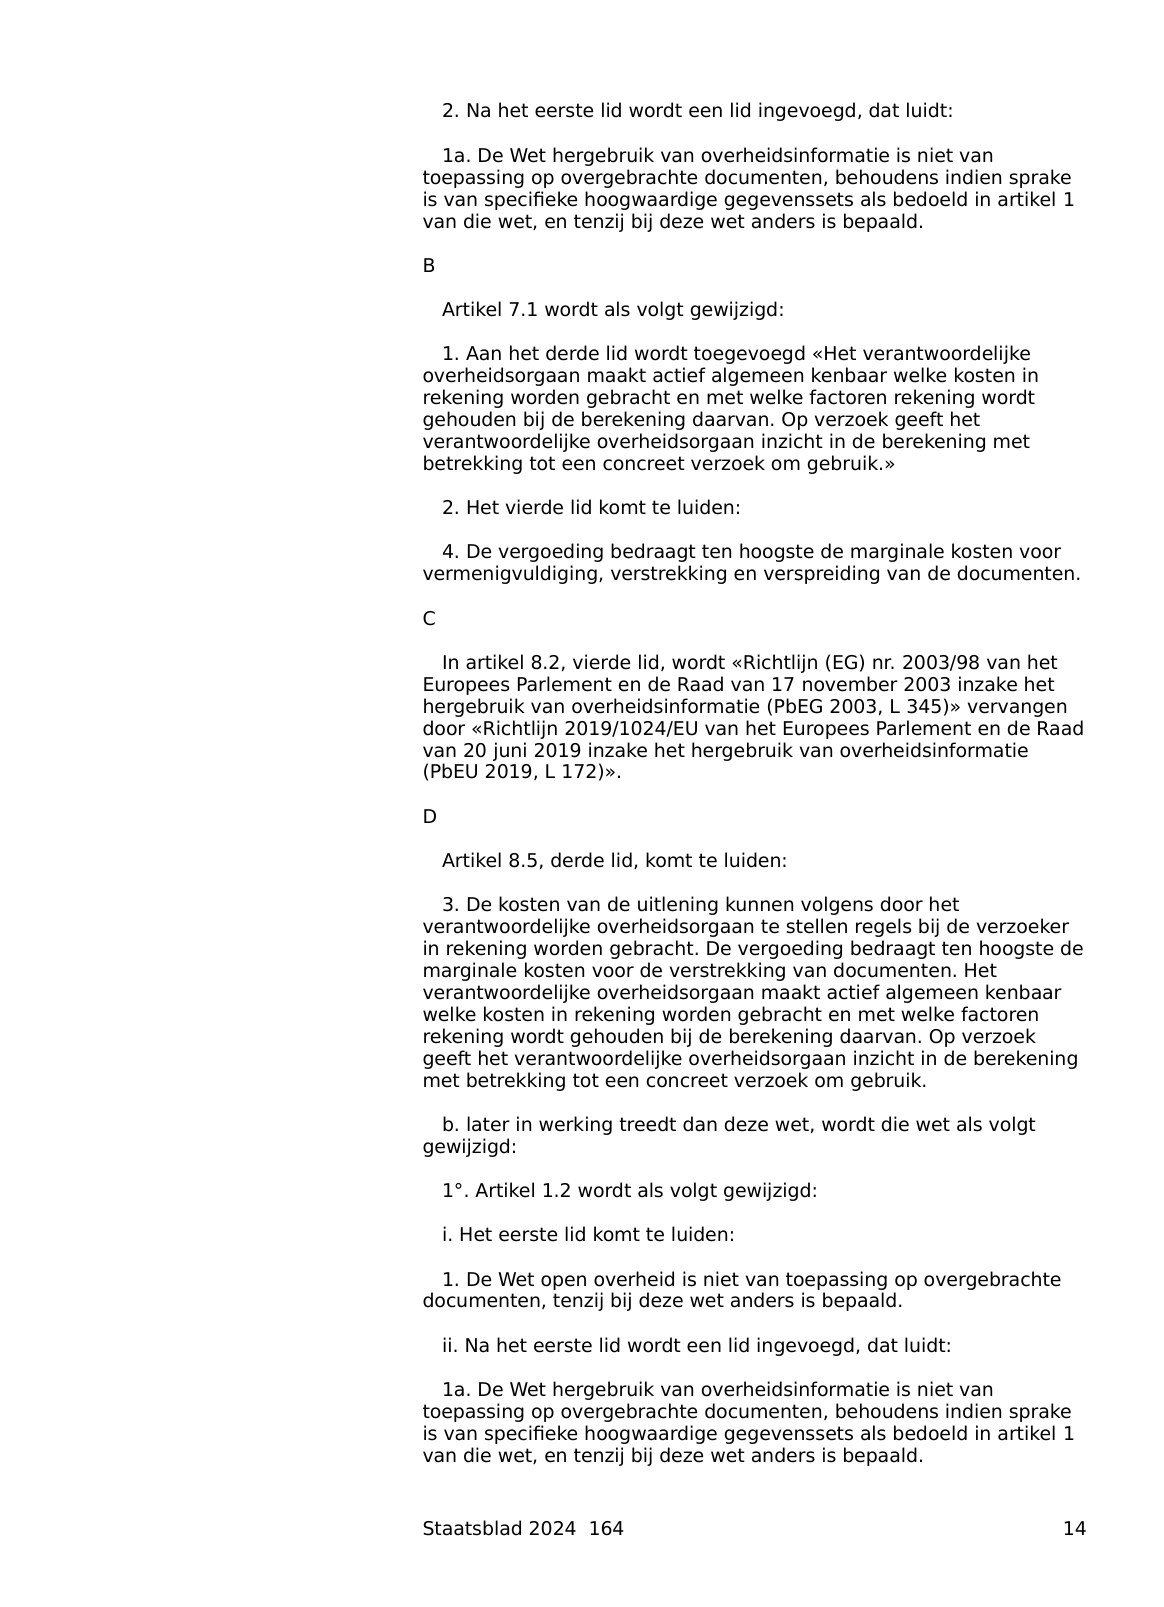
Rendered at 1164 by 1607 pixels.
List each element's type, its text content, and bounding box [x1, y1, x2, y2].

text In artikel 8.2, vierde lid, wordt «Richtlijn (EG) nr. 2003/98 van het Europees Parlement en de Raad van 17 november 2003 inzake het hergebruik van overheidsinformatie (PbEG 2003, L 345)» vervangen door «Richtlijn 2019/1024/EU van het Europees Parlement en de Raad van 20 juni 2019 inzake het hergebruik van overheidsinformatie (PbEU 2019, L 172)». [422, 652, 1087, 783]
text 4. De vergoeding bedraagt ten hoogste de marginale kosten voor vermenigvuldiging, verstrekking en verspreiding van de documenten. [422, 541, 1087, 585]
text ii. Na het eerste lid wordt een lid ingevoegd, dat luidt: [422, 1334, 1087, 1357]
text Artikel 8.5, derde lid, komt te luiden: [422, 850, 1087, 872]
text i. Het eerste lid komt te luiden: [422, 1224, 1087, 1246]
text 1a. De Wet hergebruik van overheidsinformatie is niet van toepassing op overgebrachte documenten, behoudens indien sprake is van specifieke hoogwaardige gegevenssets als bedoeld in artikel 1 van die wet, en tenzij bij deze wet anders is bepaald. [422, 1379, 1087, 1467]
text D [422, 806, 1087, 828]
text Artikel 7.1 wordt als volgt gewijzigd: [422, 299, 1087, 321]
text C [422, 607, 1087, 629]
text B [422, 255, 1087, 277]
text b. later in werking treedt dan deze wet, wordt die wet als volgt gewijzigd: [422, 1114, 1087, 1158]
text 1°. Artikel 1.2 wordt als volgt gewijzigd: [422, 1180, 1087, 1202]
text 2. Het vierde lid komt te luiden: [422, 497, 1087, 519]
text 2. Na het eerste lid wordt een lid ingevoegd, dat luidt: [422, 100, 1087, 122]
text 3. De kosten van de uitlening kunnen volgens door het verantwoordelijke overheidsorgaan te stellen regels bij de verzoeker in rekening worden gebracht. De vergoeding bedraagt ten hoogste de marginale kosten voor de verstrekking van documenten. Het verantwoordelijke overheidsorgaan maakt actief algemeen kenbaar welke kosten in rekening worden gebracht en met welke factoren rekening wordt gehouden bij de berekening daarvan. Op verzoek geeft het verantwoordelijke overheidsorgaan inzicht in de berekening met betrekking tot een concreet verzoek om gebruik. [422, 894, 1087, 1092]
text 1a. De Wet hergebruik van overheidsinformatie is niet van toepassing op overgebrachte documenten, behoudens indien sprake is van specifieke hoogwaardige gegevenssets als bedoeld in artikel 1 van die wet, en tenzij bij deze wet anders is bepaald. [422, 144, 1087, 232]
text 1. Aan het derde lid wordt toegevoegd «Het verantwoordelijke overheidsorgaan maakt actief algemeen kenbaar welke kosten in rekening worden gebracht en met welke factoren rekening wordt gehouden bij de berekening daarvan. Op verzoek geeft het verantwoordelijke overheidsorgaan inzicht in de berekening met betrekking tot een concreet verzoek om gebruik.» [422, 343, 1087, 475]
text 1. De Wet open overheid is niet van toepassing op overgebrachte documenten, tenzij bij deze wet anders is bepaald. [422, 1268, 1087, 1312]
